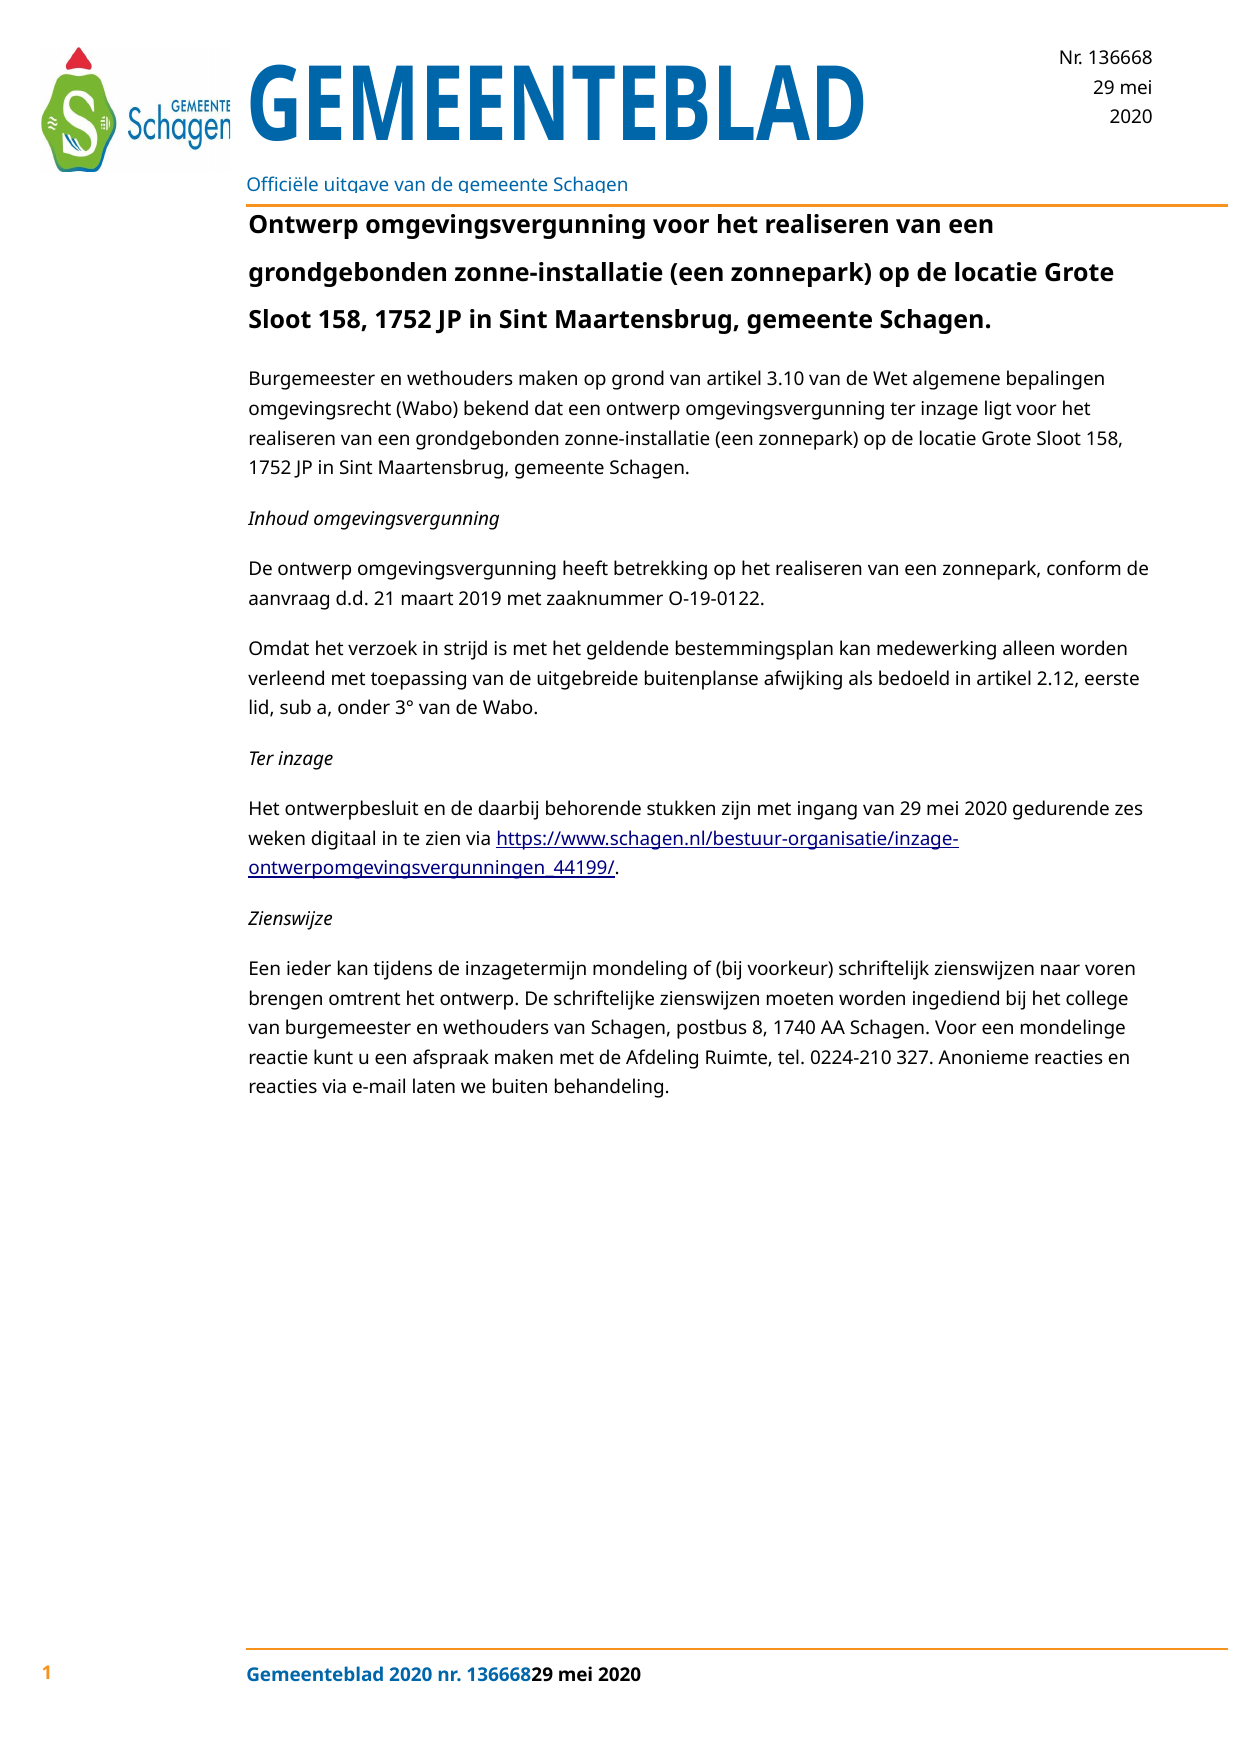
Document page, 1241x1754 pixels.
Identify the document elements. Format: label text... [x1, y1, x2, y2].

text Ontwerp omgevingsvergunning voor het realiseren van een grondgebonden zonne-installatie (een zonnepark) op de locatie Grote Sloot 158, 1752 JP in Sint Maartensbrug, gemeente Schagen. [248, 207, 1152, 336]
text Een ieder kan tijdens de inzagetermijn mondeling of (bij voorkeur) schriftelijk zienswijzen naar voren brengen omtrent het ontwerp. De schriftelijke zienswijzen moeten worden ingediend bij het college van burgemeester en wethouders van Schagen, postbus 8, 1740 AA Schagen. Voor een mondelinge reactie kunt u een afspraak maken met de Afdeling Ruimte, tel. 0224-210 327. Anonieme reacties en reacties via e-mail laten we buiten behandeling. [248, 955, 1152, 1099]
text Omdat het verzoek in strijd is met het geldende bestemmingsplan kan medewerking alleen worden verleend met toepassing van de uitgebreide buitenplanse afwijking als bedoeld in artikel 2.12, eerste lid, sub a, onder 3° van de Wabo. [248, 635, 1152, 720]
text Zienswijze [248, 905, 1152, 930]
text De ontwerp omgevingsvergunning heeft betrekking op het realiseren van een zonnepark, conform de aanvraag d.d. 21 maart 2019 met zaaknummer O-19-0122. [248, 555, 1152, 610]
text Ter inzage [248, 745, 1152, 770]
text Inhoud omgevingsvergunning [248, 505, 1152, 530]
picture [41, 47, 231, 172]
text Burgemeester en wethouders maken op grond van artikel 3.10 van de Wet algemene bepalingen omgevingsrecht (Wabo) bekend dat een ontwerp omgevingsvergunning ter inzage ligt voor het realiseren van een grondgebonden zonne-installatie (een zonnepark) op de locatie Grote Sloot 158, 1752 JP in Sint Maartensbrug, gemeente Schagen. [248, 366, 1152, 480]
text Het ontwerpbesluit en de daarbij behorende stukken zijn met ingang van 29 mei 2020 gedurende zes weken digitaal in te zien via https://www.schagen.nl/bestuur-organisatie/inzage-ontwerpomgevingsvergunningen_44199/. [248, 795, 1152, 880]
